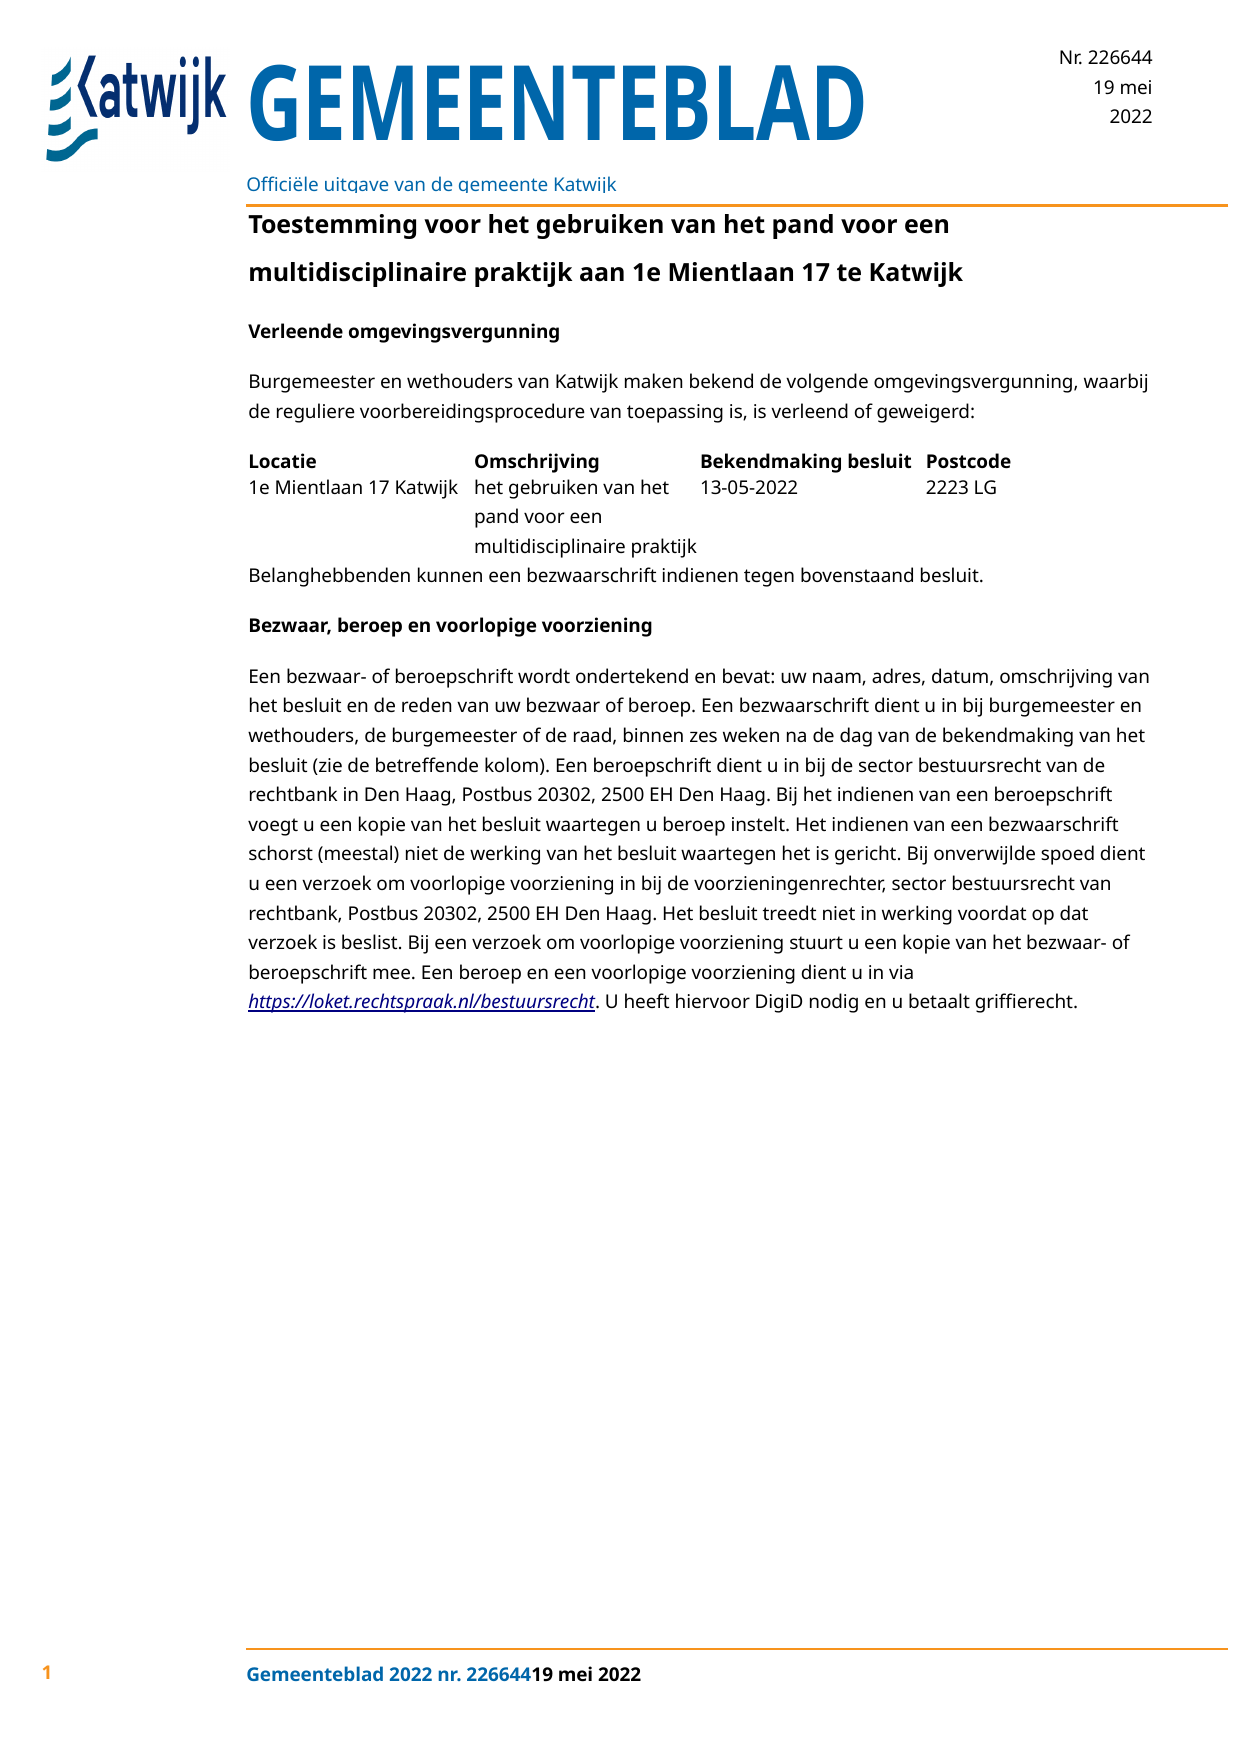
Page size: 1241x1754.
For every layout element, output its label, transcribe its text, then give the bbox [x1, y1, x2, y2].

table_cell 2223 LG [926, 474, 1152, 559]
table_header Postcode [926, 449, 1152, 474]
table_cell 1e Mientlaan 17 Katwijk [248, 474, 474, 559]
text Een bezwaar- of beroepschrift wordt ondertekend en bevat: uw naam, adres, datum, omschrijving van het besluit en de reden van uw bezwaar of beroep. Een bezwaarschrift dient u in bij burgemeester en wethouders, de burgemeester of de raad, binnen zes weken na de dag van de bekendmaking van het besluit (zie de betreffende kolom). Een beroepschrift dient u in bij de sector bestuursrecht van de rechtbank in Den Haag, Postbus 20302, 2500 EH Den Haag. Bij het indienen van een beroepschrift voegt u een kopie van het besluit waartegen u beroep instelt. Het indienen van een bezwaarschrift schorst (meestal) niet de werking van het besluit waartegen het is gericht. Bij onverwijlde spoed dient u een verzoek om voorlopige voorziening in bij de voorzieningenrechter, sector bestuursrecht van rechtbank, Postbus 20302, 2500 EH Den Haag. Het besluit treedt niet in werking voordat op dat verzoek is beslist. Bij een verzoek om voorlopige voorziening stuurt u een kopie van het bezwaar- of beroepschrift mee. Een beroep en een voorlopige voorziening dient u in via https://loket.rechtspraak.nl/bestuursrecht. U heeft hiervoor DigiD nodig en u betaalt griffierecht. [248, 663, 1152, 1014]
table_cell 13-05-2022 [700, 474, 926, 559]
table_header Omschrijving [474, 449, 700, 474]
table_header Locatie [248, 449, 474, 474]
table_cell het gebruiken van het pand voor een multidisciplinaire praktijk [474, 474, 700, 559]
text Toestemming voor het gebruiken van het pand voor een multidisciplinaire praktijk aan 1e Mientlaan 17 te Katwijk [248, 207, 1152, 288]
text Verleende omgevingsvergunning [248, 318, 1152, 344]
text Bezwaar, beroep en voorlopige voorziening [248, 613, 1152, 638]
table_header Bekendmaking besluit [700, 449, 926, 474]
text Burgemeester en wethouders van Katwijk maken bekend de volgende omgevingsvergunning, waarbij de reguliere voorbereidingsprocedure van toepassing is, is verleend of geweigerd: [248, 368, 1152, 424]
picture [41, 47, 231, 172]
text Belanghebbenden kunnen een bezwaarschrift indienen tegen bovenstaand besluit. [248, 562, 1152, 588]
